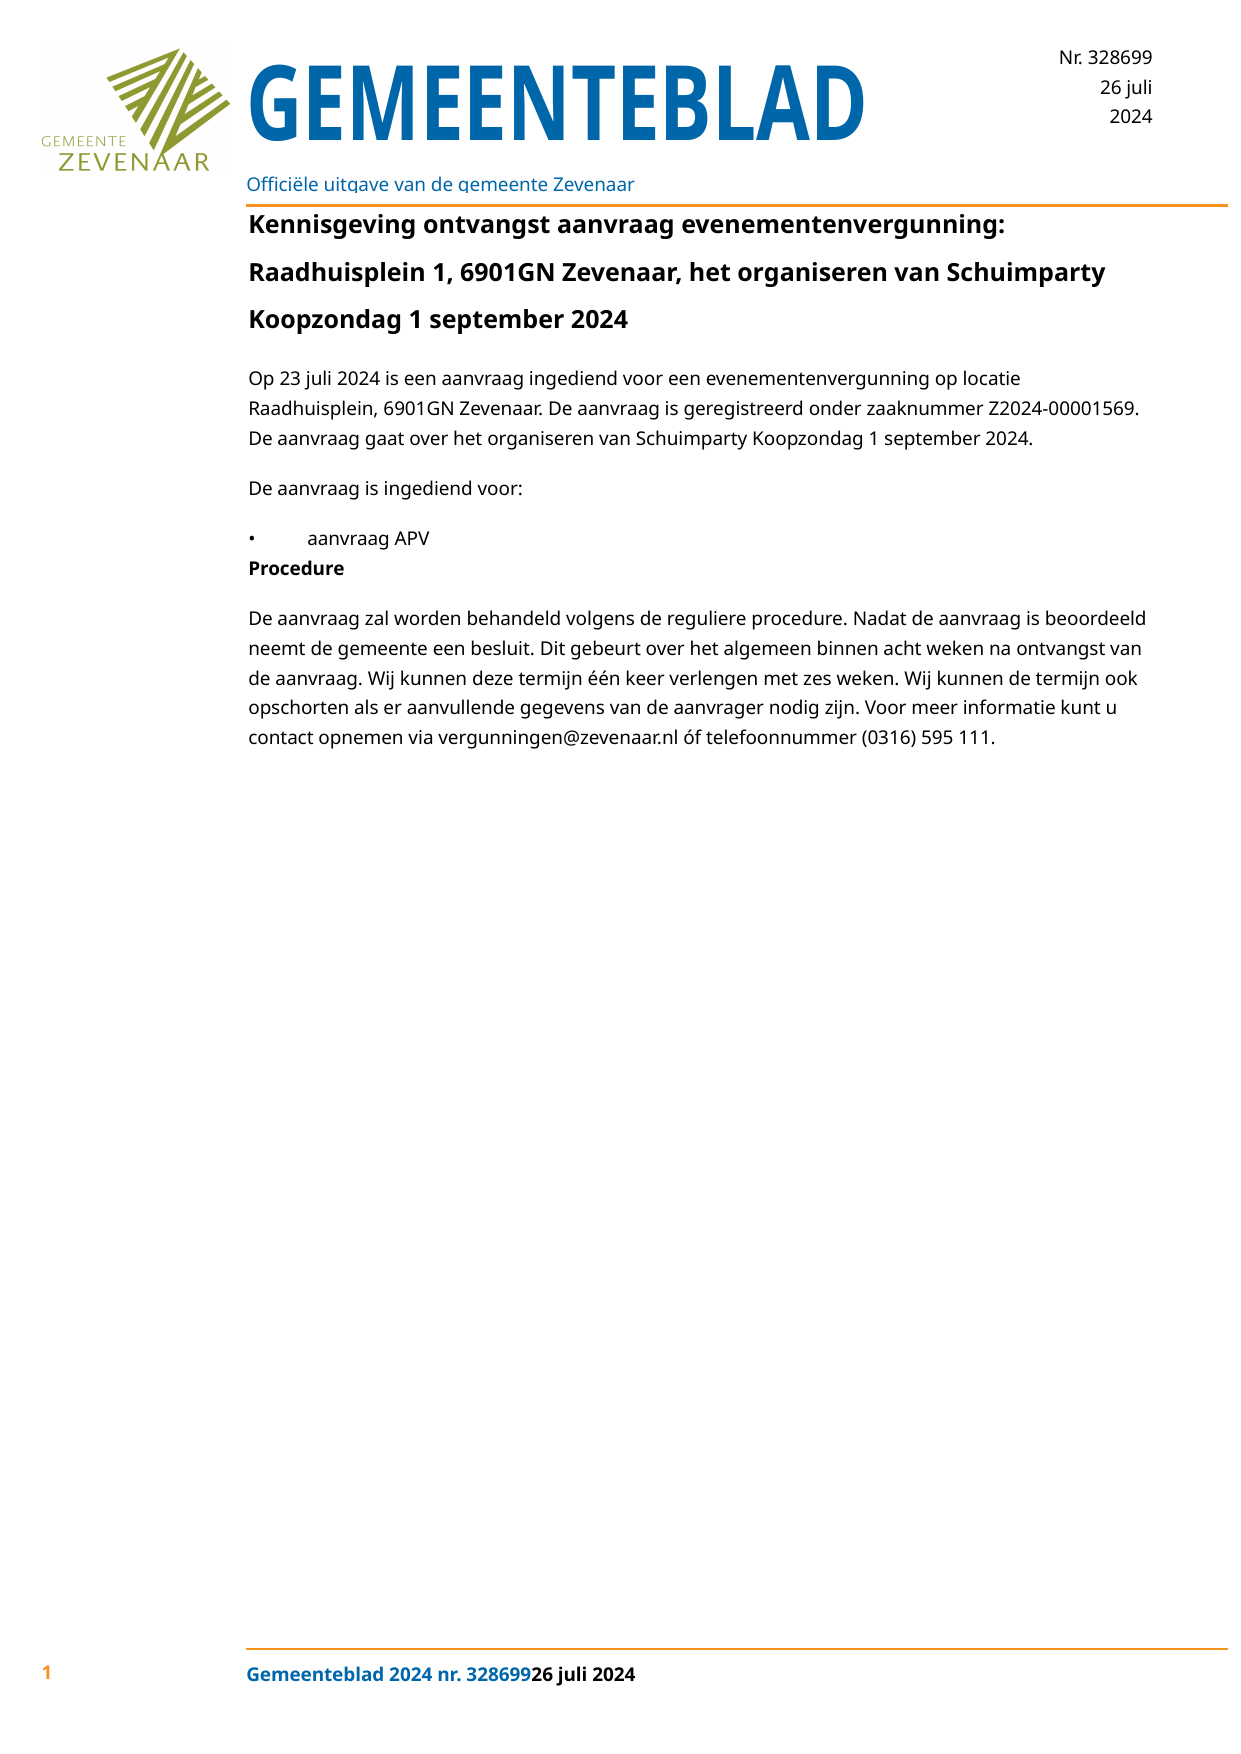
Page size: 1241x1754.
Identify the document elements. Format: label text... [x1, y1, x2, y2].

picture [41, 47, 231, 172]
text Kennisgeving ontvangst aanvraag evenementenvergunning: Raadhuisplein 1, 6901GN Zevenaar, het organiseren van Schuimparty Koopzondag 1 september 2024 [248, 207, 1152, 336]
text Procedure [248, 555, 1152, 581]
text De aanvraag is ingediend voor: [248, 475, 1152, 501]
text De aanvraag zal worden behandeld volgens de reguliere procedure. Nadat de aanvraag is beoordeeld neemt de gemeente een besluit. Dit gebeurt over het algemeen binnen acht weken na ontvangst van de aanvraag. Wij kunnen deze termijn één keer verlengen met zes weken. Wij kunnen de termijn ook opschorten als er aanvullende gegevens van de aanvrager nodig zijn. Voor meer informatie kunt u contact opnemen via vergunningen@zevenaar.nl óf telefoonnummer (0316) 595 111. [248, 606, 1152, 749]
text Op 23 juli 2024 is een aanvraag ingediend voor een evenementenvergunning op locatie Raadhuisplein, 6901GN Zevenaar. De aanvraag is geregistreerd onder zaaknummer Z2024-00001569. De aanvraag gaat over het organiseren van Schuimparty Koopzondag 1 september 2024. [248, 366, 1152, 450]
list aanvraag APV [248, 526, 1152, 551]
